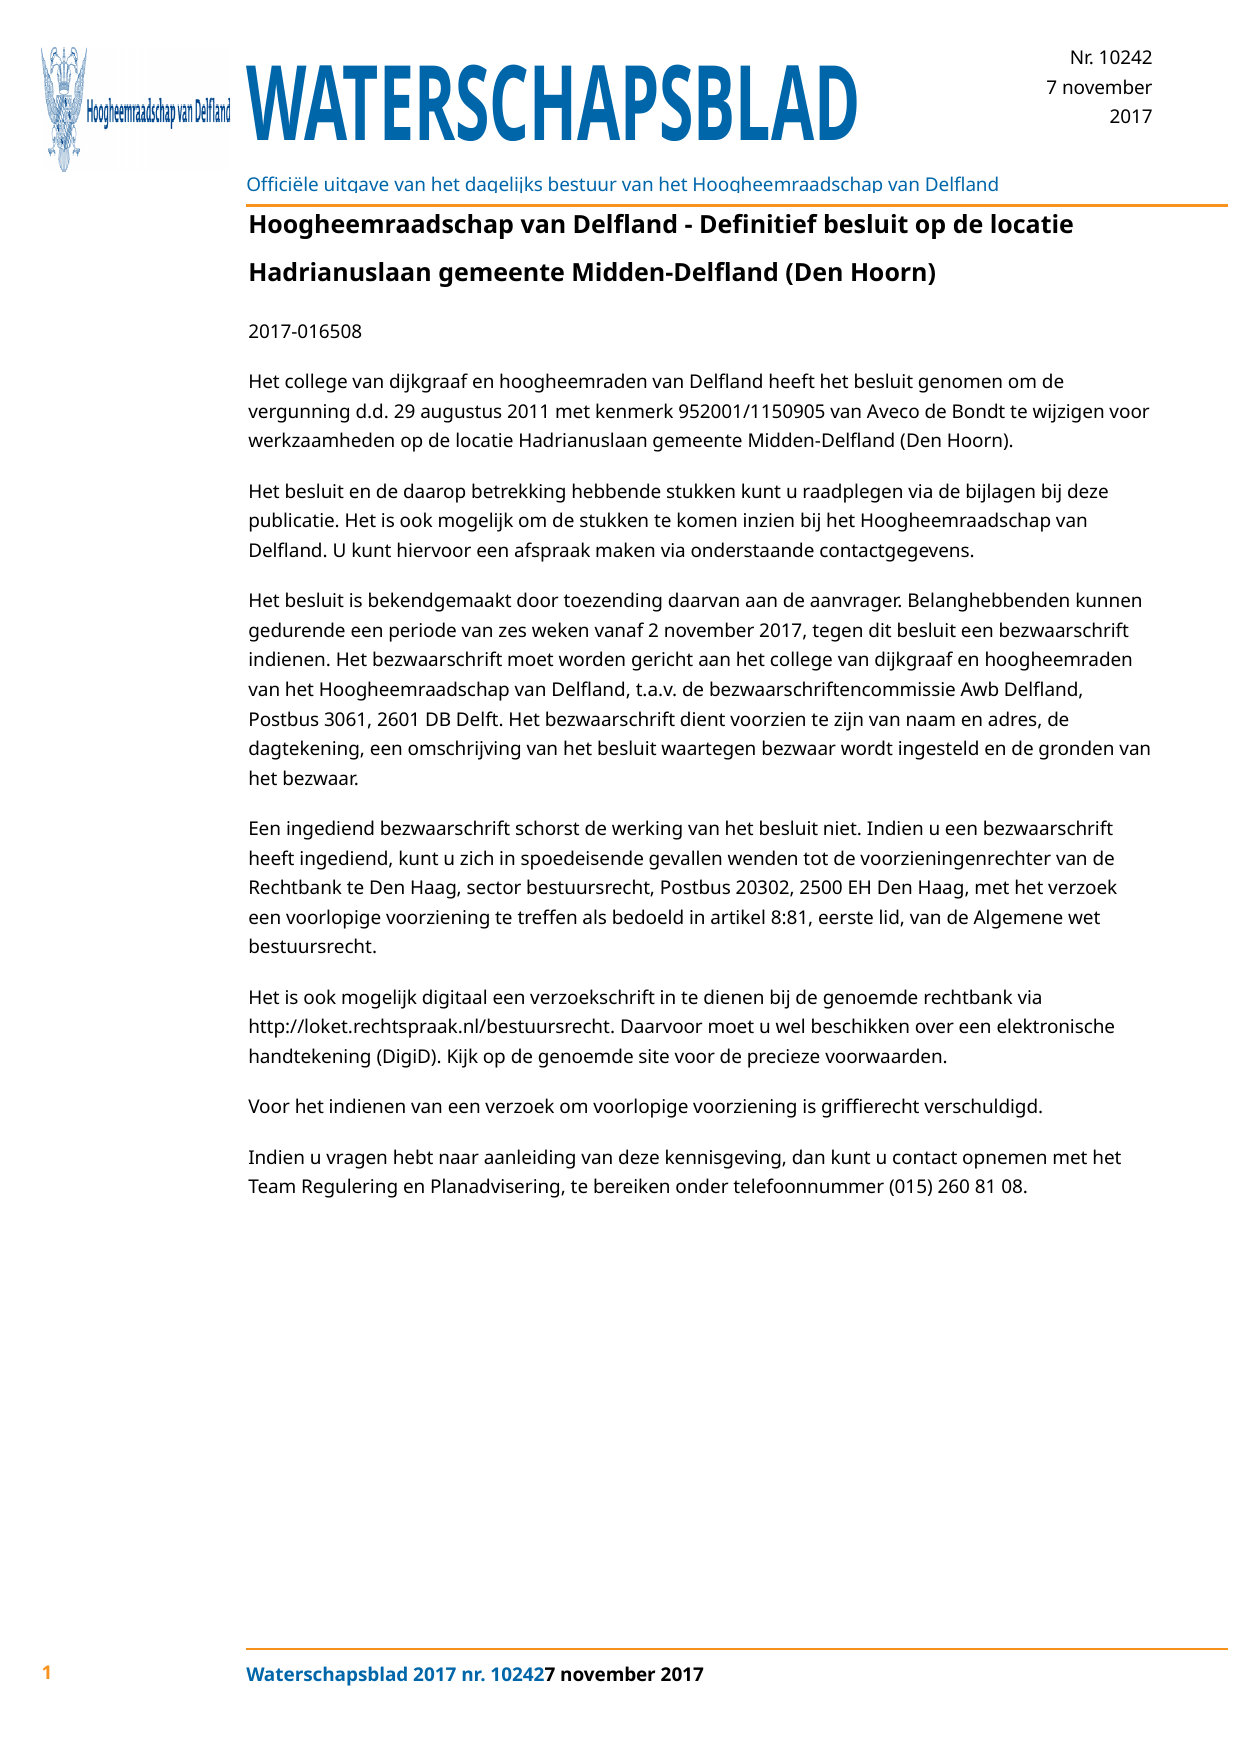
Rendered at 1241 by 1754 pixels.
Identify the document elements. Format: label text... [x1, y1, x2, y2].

text Voor het indienen van een verzoek om voorlopige voorziening is griffierecht verschuldigd. [248, 1094, 1152, 1119]
text Het besluit en de daarop betrekking hebbende stukken kunt u raadplegen via de bijlagen bij deze publicatie. Het is ook mogelijk om de stukken te komen inzien bij het Hoogheemraadschap van Delfland. U kunt hiervoor een afspraak maken via onderstaande contactgegevens. [248, 478, 1152, 563]
text Hoogheemraadschap van Delfland - Definitief besluit op de locatie Hadrianuslaan gemeente Midden-Delfland (Den Hoorn) [248, 207, 1152, 288]
text Het is ook mogelijk digitaal een verzoekschrift in te dienen bij de genoemde rechtbank via http://loket.rechtspraak.nl/bestuursrecht. Daarvoor moet u wel beschikken over een elektronische handtekening (DigiD). Kijk op de genoemde site voor de precieze voorwaarden. [248, 984, 1152, 1069]
picture [41, 47, 231, 172]
text 2017-016508 [248, 318, 1152, 344]
text Indien u vragen hebt naar aanleiding van deze kennisgeving, dan kunt u contact opnemen met het Team Regulering en Planadvisering, te bereiken onder telefoonnummer (015) 260 81 08. [248, 1144, 1152, 1199]
text Het college van dijkgraaf en hoogheemraden van Delfland heeft het besluit genomen om de vergunning d.d. 29 augustus 2011 met kenmerk 952001/1150905 van Aveco de Bondt te wijzigen voor werkzaamheden op de locatie Hadrianuslaan gemeente Midden-Delfland (Den Hoorn). [248, 368, 1152, 453]
text Een ingediend bezwaarschrift schorst de werking van het besluit niet. Indien u een bezwaarschrift heeft ingediend, kunt u zich in spoedeisende gevallen wenden tot de voorzieningenrechter van de Rechtbank te Den Haag, sector bestuursrecht, Postbus 20302, 2500 EH Den Haag, met het verzoek een voorlopige voorziening te treffen als bedoeld in artikel 8:81, eerste lid, van de Algemene wet bestuursrecht. [248, 815, 1152, 959]
text Het besluit is bekendgemaakt door toezending daarvan aan de aanvrager. Belanghebbenden kunnen gedurende een periode van zes weken vanaf 2 november 2017, tegen dit besluit een bezwaarschrift indienen. Het bezwaarschrift moet worden gericht aan het college van dijkgraaf en hoogheemraden van het Hoogheemraadschap van Delfland, t.a.v. de bezwaarschriftencommissie Awb Delfland, Postbus 3061, 2601 DB Delft. Het bezwaarschrift dient voorzien te zijn van naam en adres, de dagtekening, een omschrijving van het besluit waartegen bezwaar wordt ingesteld en de gronden van het bezwaar. [248, 587, 1152, 791]
